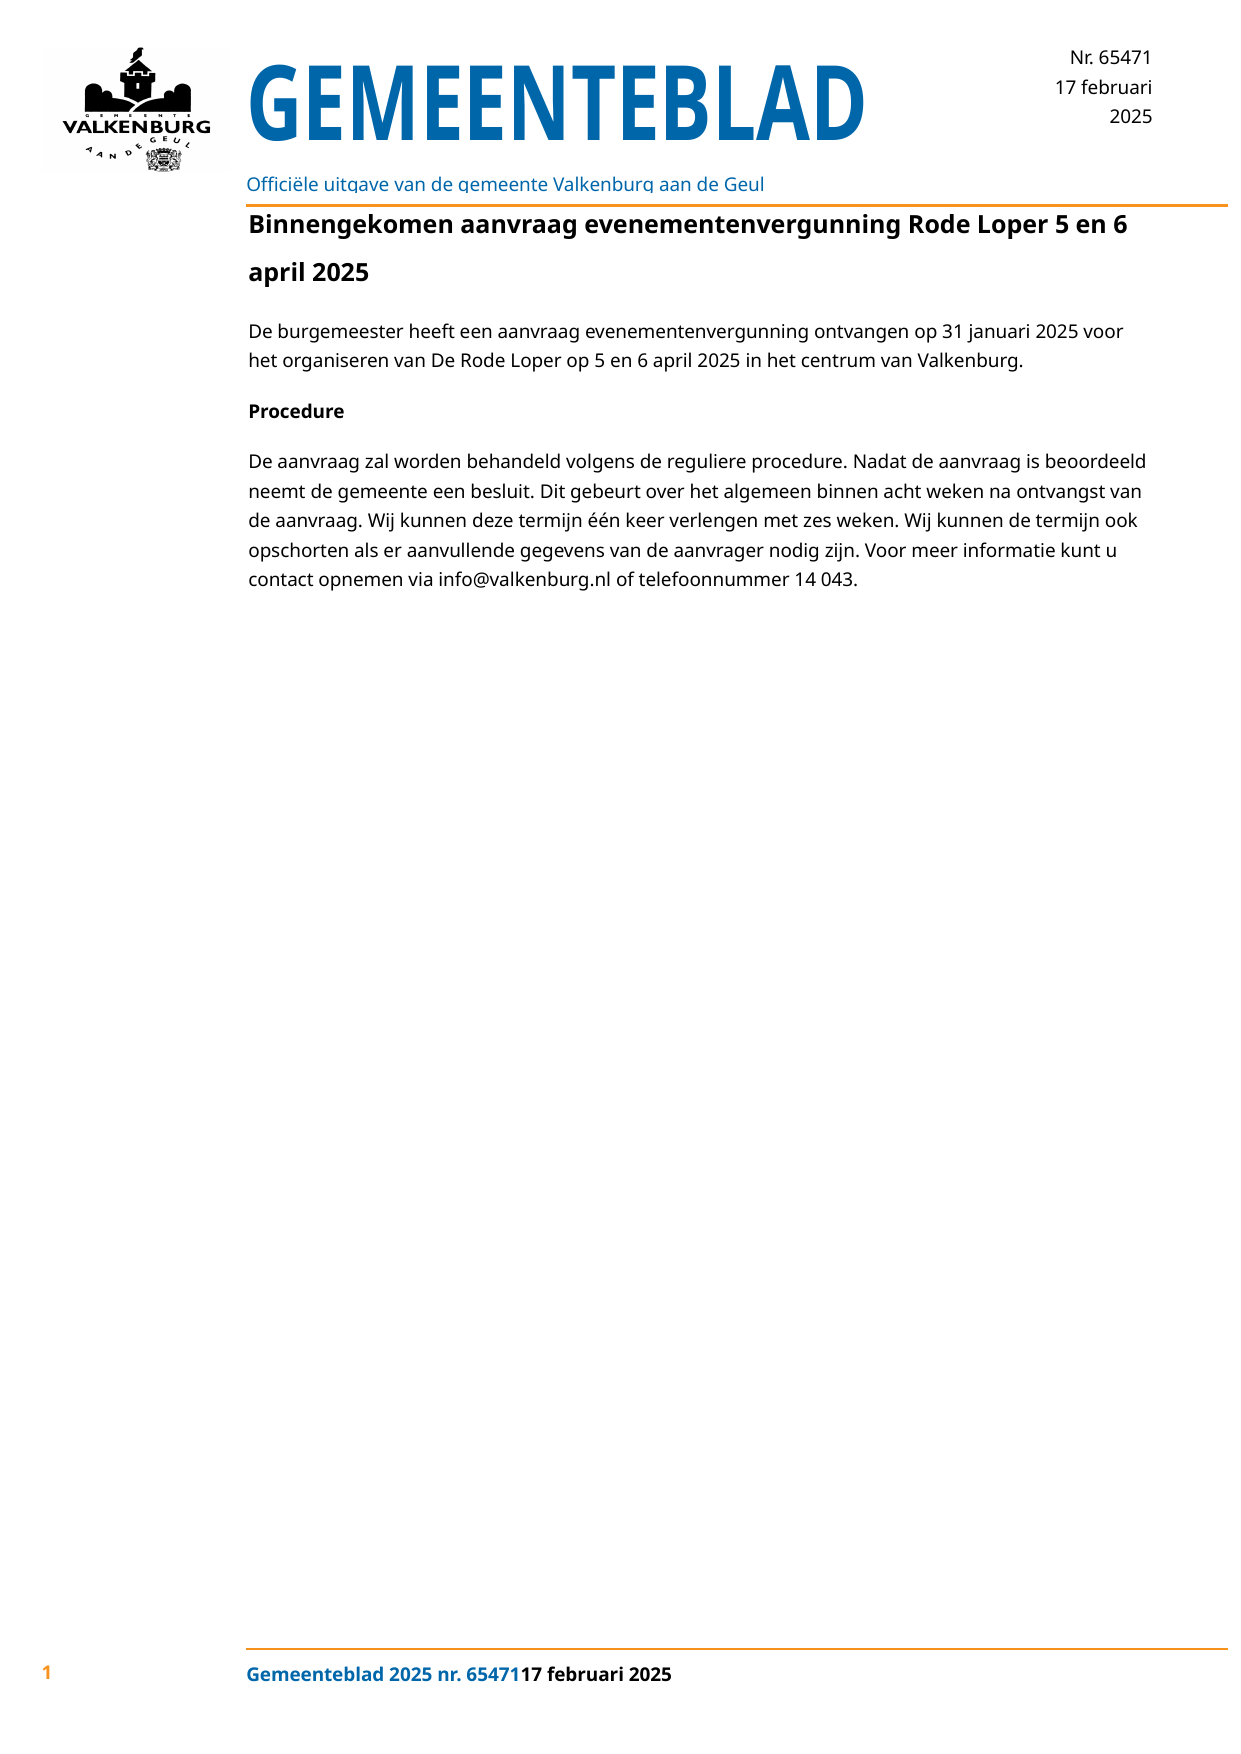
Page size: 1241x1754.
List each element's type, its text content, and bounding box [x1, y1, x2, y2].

picture [41, 47, 231, 172]
text De burgemeester heeft een aanvraag evenementenvergunning ontvangen op 31 januari 2025 voor het organiseren van De Rode Loper op 5 en 6 april 2025 in het centrum van Valkenburg. [248, 318, 1152, 373]
text De aanvraag zal worden behandeld volgens de reguliere procedure. Nadat de aanvraag is beoordeeld neemt de gemeente een besluit. Dit gebeurt over het algemeen binnen acht weken na ontvangst van de aanvraag. Wij kunnen deze termijn één keer verlengen met zes weken. Wij kunnen de termijn ook opschorten als er aanvullende gegevens van de aanvrager nodig zijn. Voor meer informatie kunt u contact opnemen via info@valkenburg.nl of telefoonnummer 14 043. [248, 448, 1152, 592]
text Binnengekomen aanvraag evenementenvergunning Rode Loper 5 en 6 april 2025 [248, 207, 1152, 288]
text Procedure [248, 398, 1152, 424]
